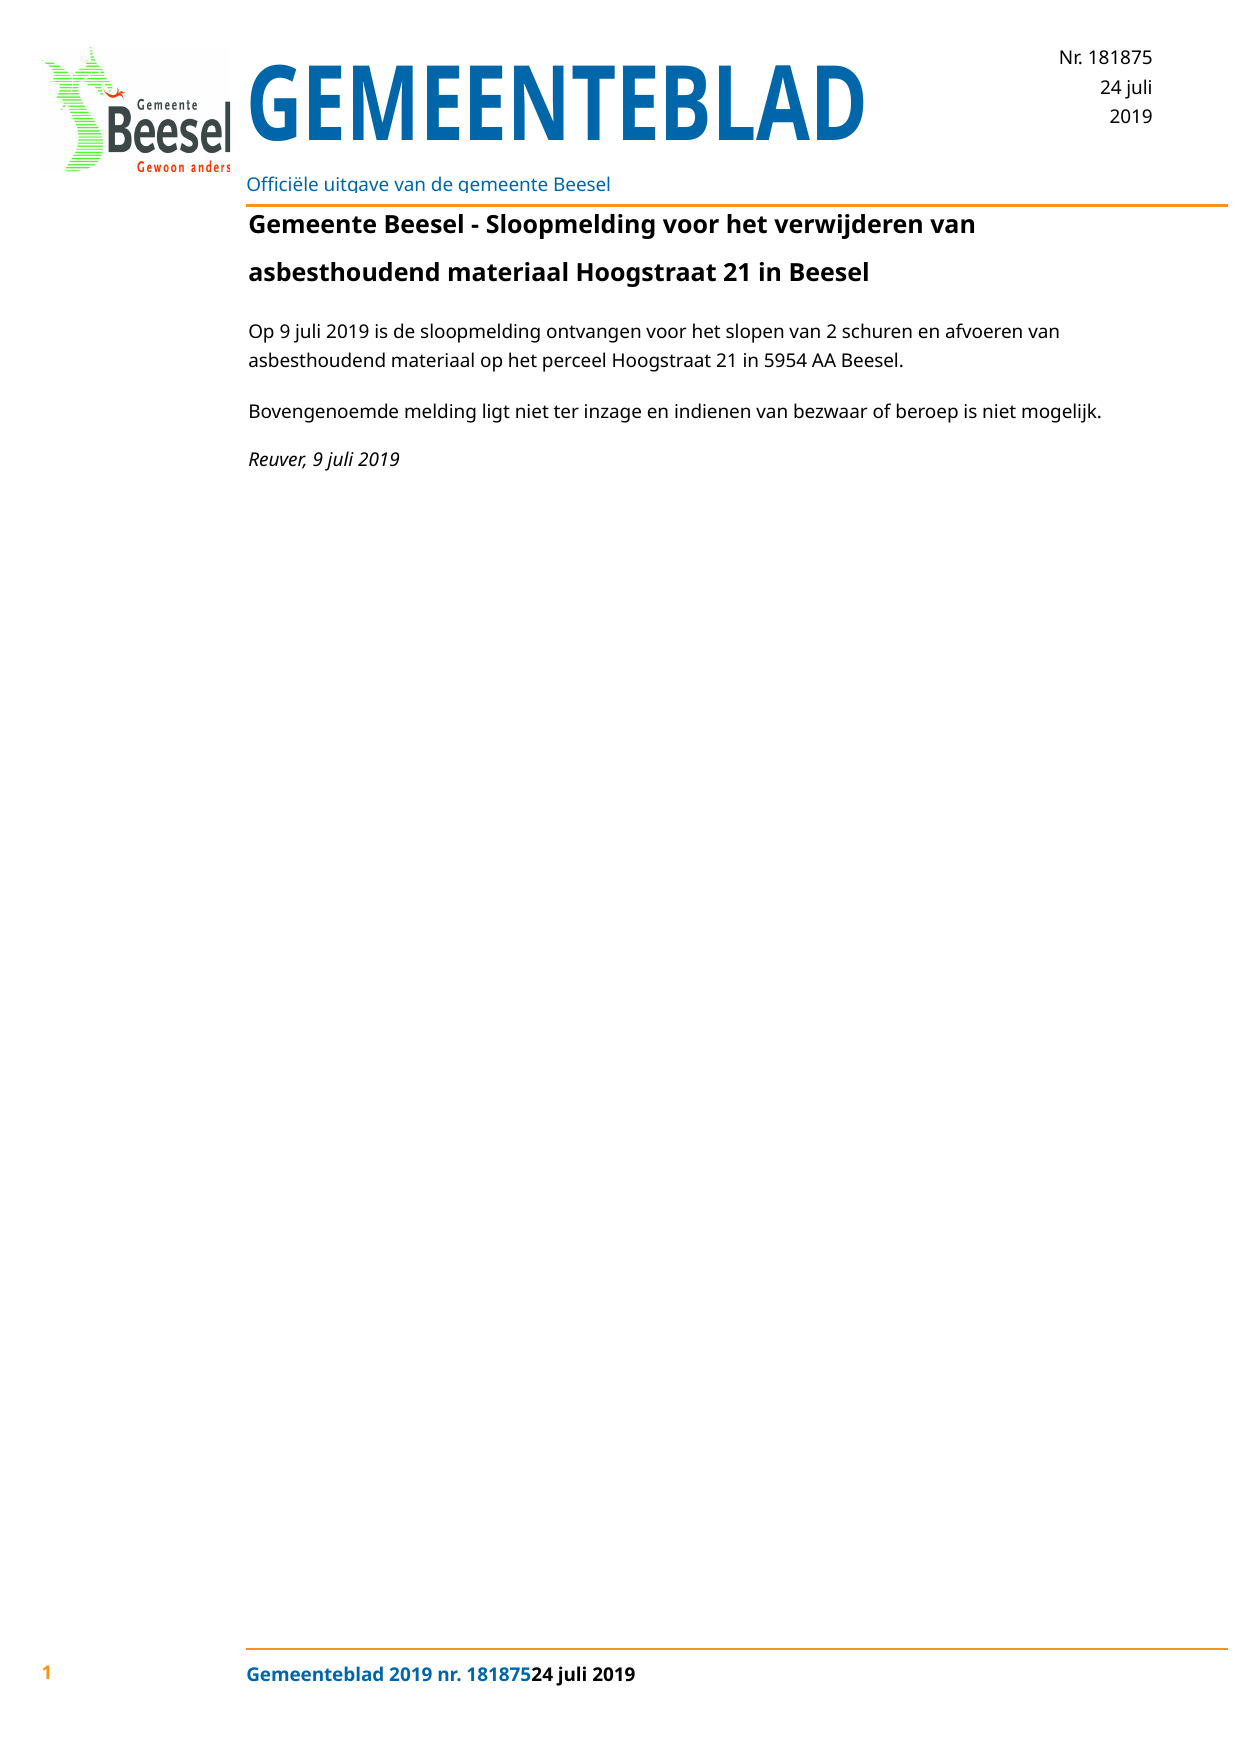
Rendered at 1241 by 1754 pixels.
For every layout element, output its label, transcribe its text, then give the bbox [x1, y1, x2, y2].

text Reuver, 9 juli 2019 [248, 446, 1152, 471]
text Op 9 juli 2019 is de sloopmelding ontvangen voor het slopen van 2 schuren en afvoeren van asbesthoudend materiaal op het perceel Hoogstraat 21 in 5954 AA Beesel. [248, 318, 1152, 373]
picture [41, 47, 231, 172]
text Bovengenoemde melding ligt niet ter inzage en indienen van bezwaar of beroep is niet mogelijk. [248, 398, 1152, 424]
text Gemeente Beesel - Sloopmelding voor het verwijderen van asbesthoudend materiaal Hoogstraat 21 in Beesel [248, 207, 1152, 288]
